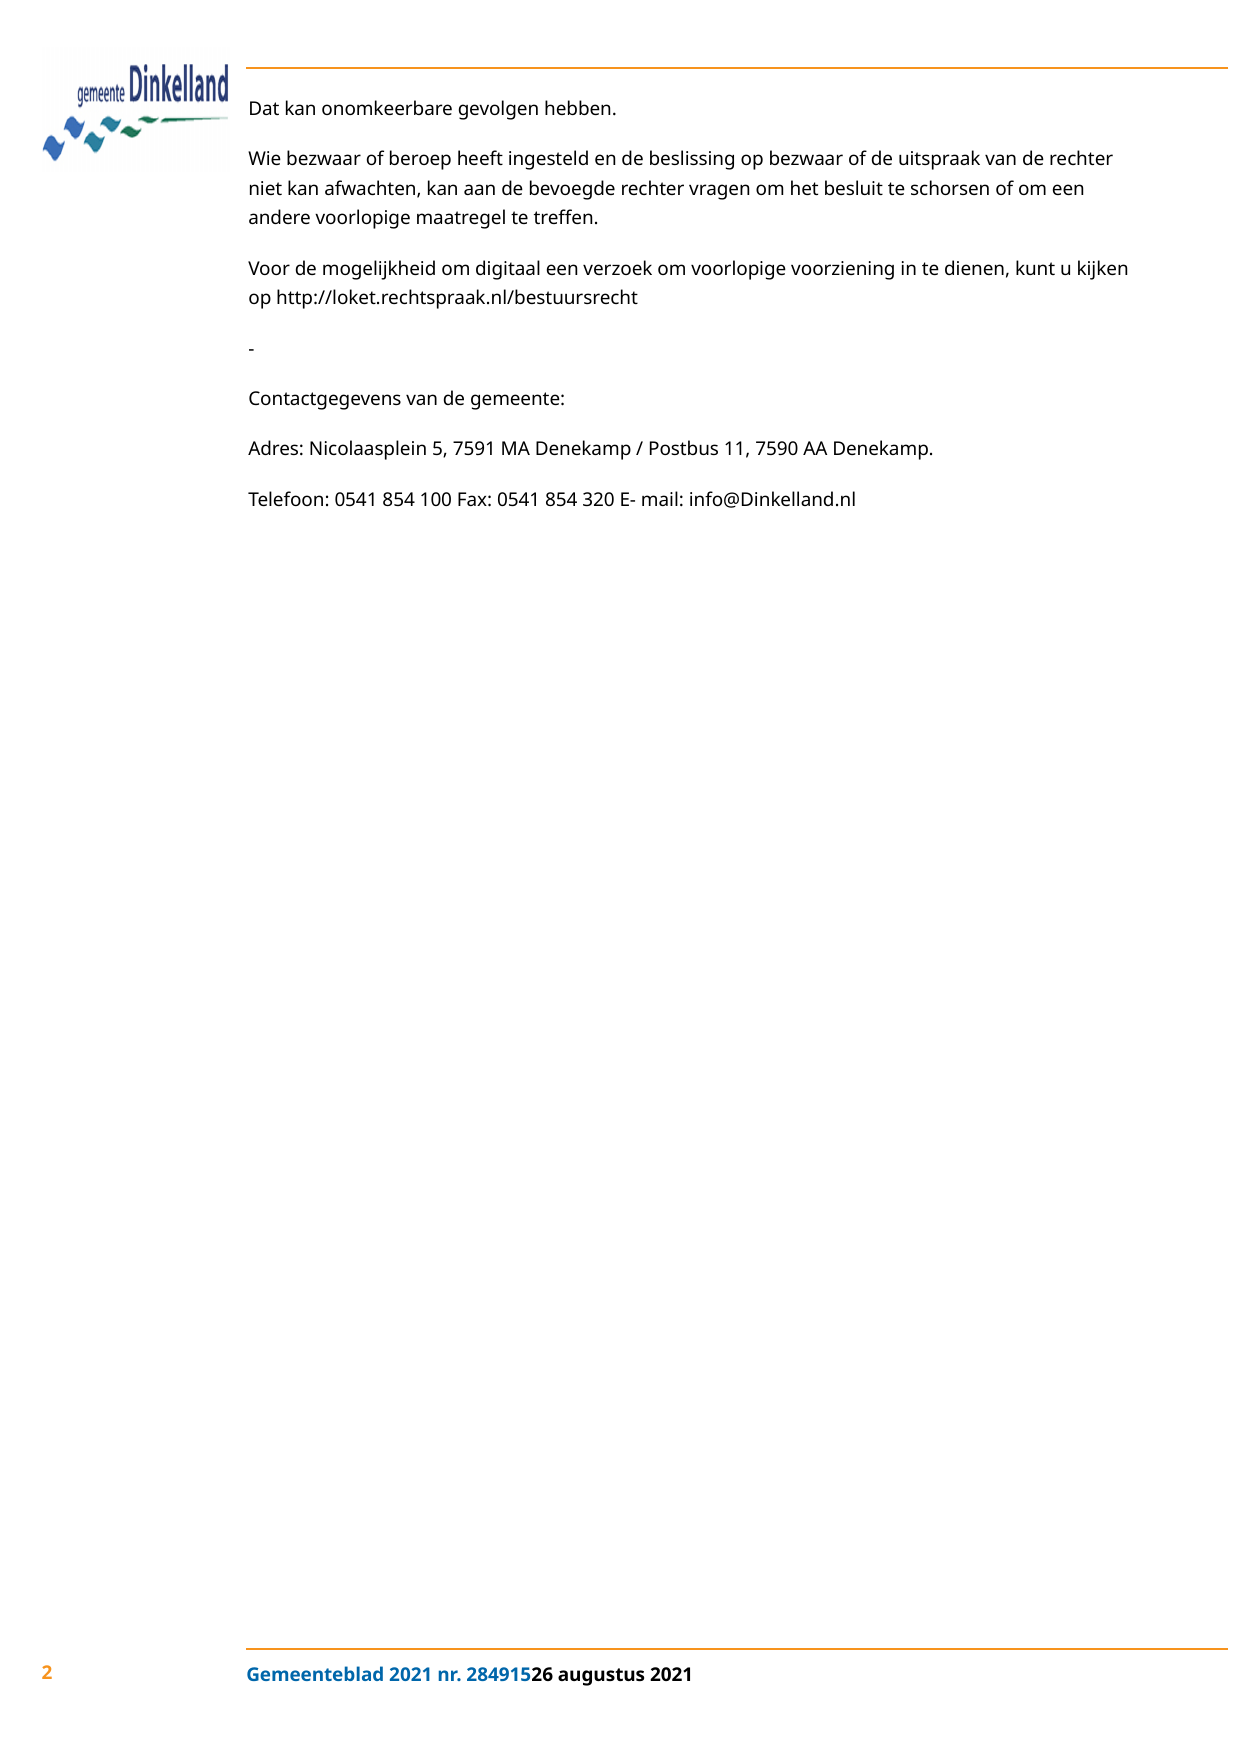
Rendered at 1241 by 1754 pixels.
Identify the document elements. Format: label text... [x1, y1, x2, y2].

text Telefoon: 0541 854 100 Fax: 0541 854 320 E- mail: info@Dinkelland.nl [248, 486, 1152, 512]
text Contactgegevens van de gemeente: [248, 385, 1152, 411]
text Dat kan onomkeerbare gevolgen hebben. [248, 95, 1152, 121]
text Wie bezwaar of beroep heeft ingesteld en de beslissing op bezwaar of de uitspraak van de rechter niet kan afwachten, kan aan de bevoegde rechter vragen om het besluit te schorsen of om een andere voorlopige maatregel te treffen. [248, 145, 1152, 230]
text Adres: Nicolaasplein 5, 7591 MA Denekamp / Postbus 11, 7590 AA Denekamp. [248, 436, 1152, 461]
picture [41, 47, 231, 172]
text - [248, 335, 1152, 361]
text Voor de mogelijkheid om digitaal een verzoek om voorlopige voorziening in te dienen, kunt u kijken op http://loket.rechtspraak.nl/bestuursrecht [248, 255, 1152, 310]
